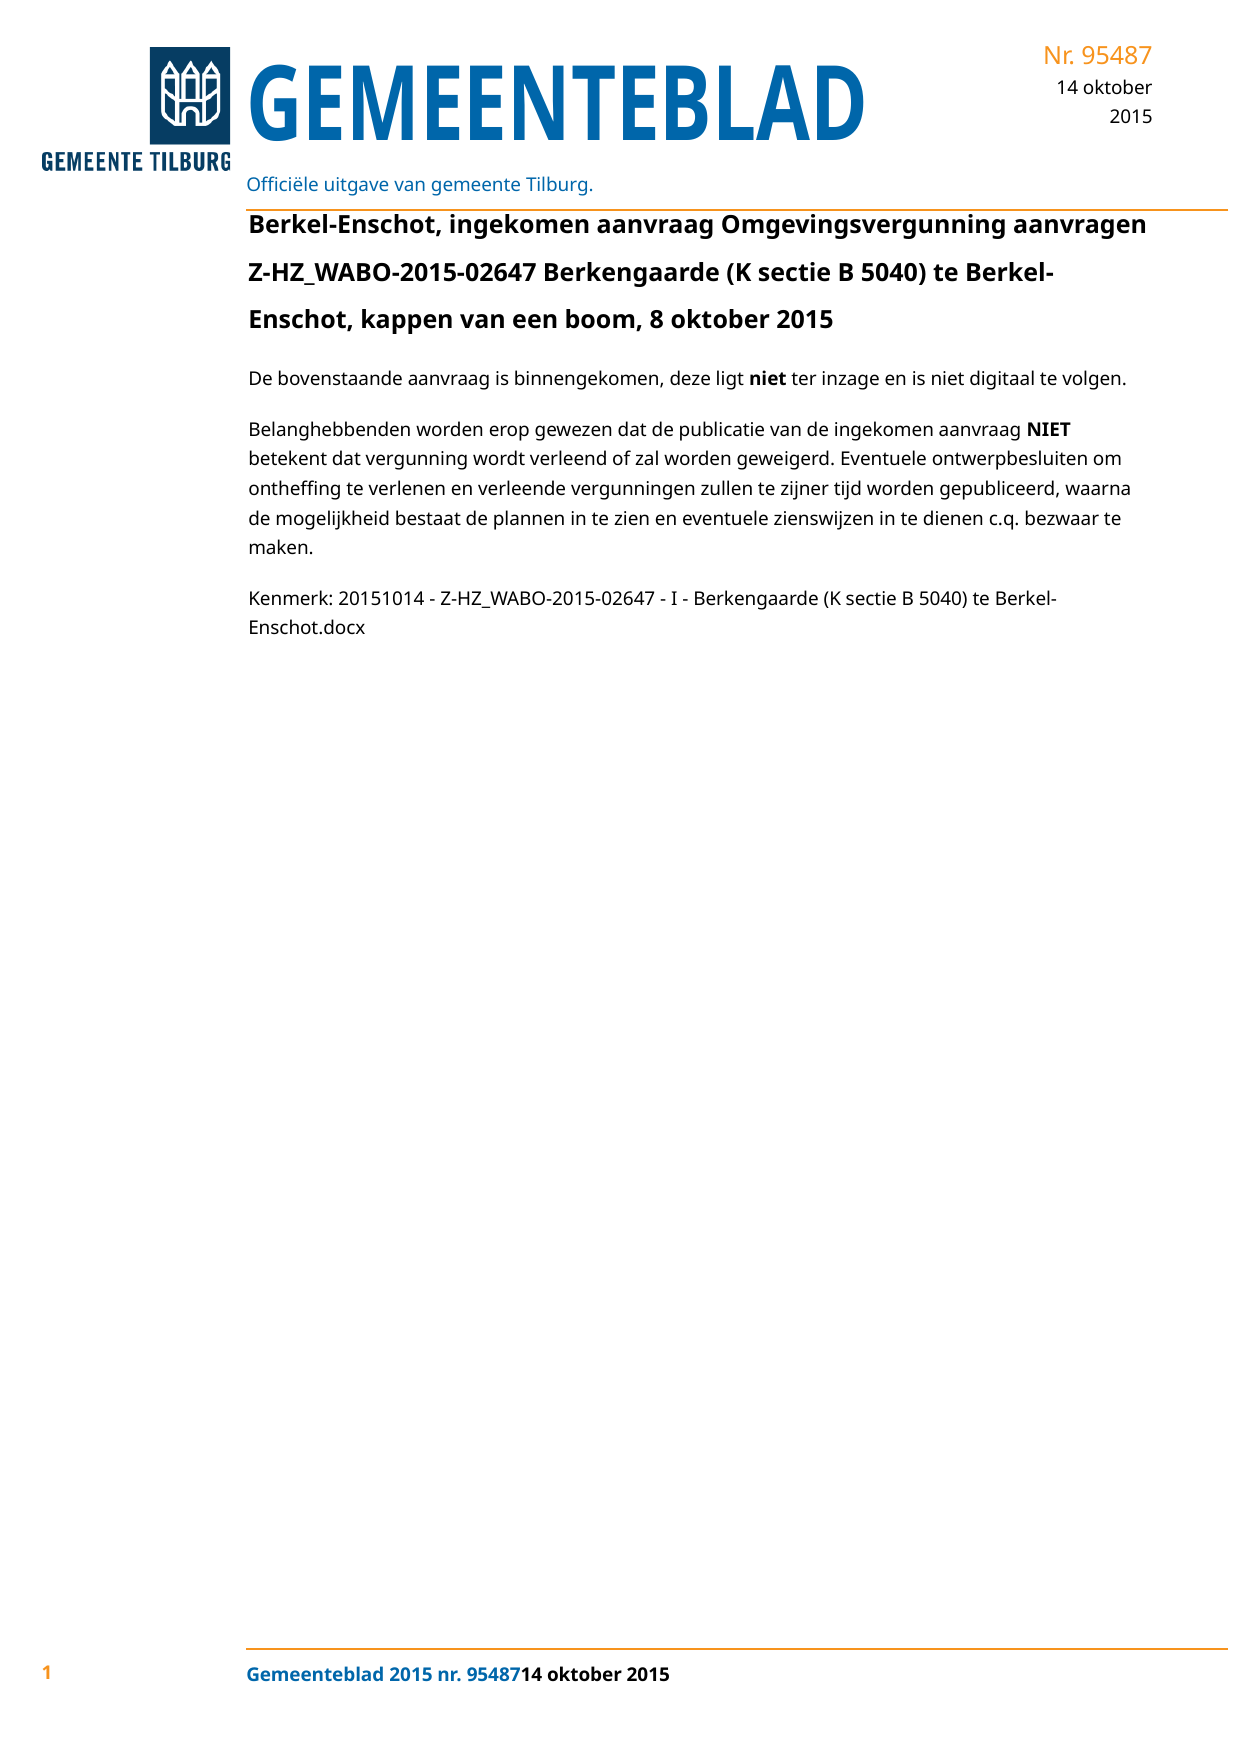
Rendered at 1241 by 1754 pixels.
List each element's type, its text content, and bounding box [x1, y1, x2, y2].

text De bovenstaande aanvraag is binnengekomen, deze ligt niet ter inzage en is niet digitaal te volgen. [248, 366, 1152, 391]
text Berkel-Enschot, ingekomen aanvraag Omgevingsvergunning aanvragen Z-HZ_WABO-2015-02647 Berkengaarde (K sectie B 5040) te Berkel-Enschot, kappen van een boom, 8 oktober 2015 [248, 211, 1152, 336]
text Kenmerk: 20151014 - Z-HZ_WABO-2015-02647 - I - Berkengaarde (K sectie B 5040) te Berkel-Enschot.docx [248, 585, 1152, 640]
picture [41, 47, 231, 172]
text Belanghebbenden worden erop gewezen dat de publicatie van de ingekomen aanvraag NIET betekent dat vergunning wordt verleend of zal worden geweigerd. Eventuele ontwerpbesluiten om ontheffing te verlenen en verleende vergunningen zullen te zijner tijd worden gepubliceerd, waarna de mogelijkheid bestaat de plannen in te zien en eventuele zienswijzen in te dienen c.q. bezwaar te maken. [248, 416, 1152, 560]
